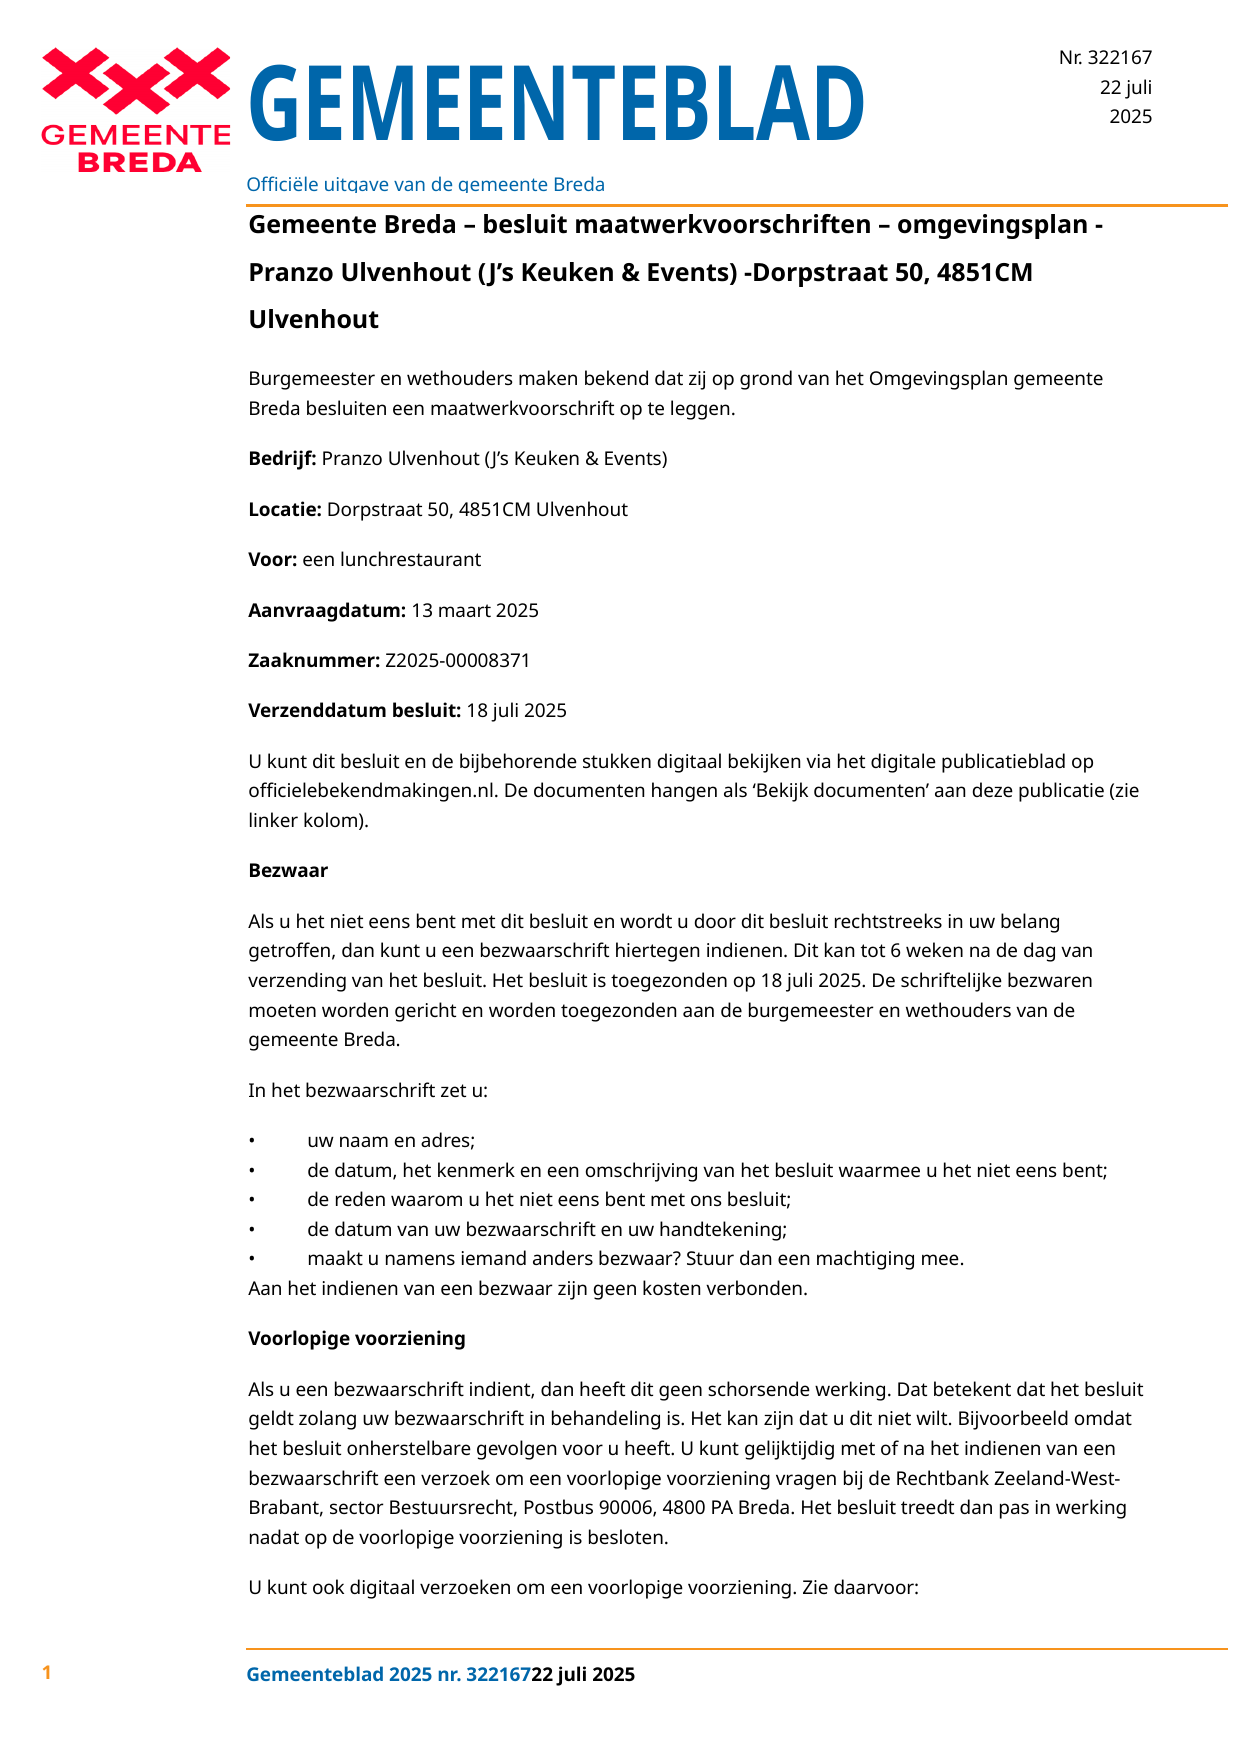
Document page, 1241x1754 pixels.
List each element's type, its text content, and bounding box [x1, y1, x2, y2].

text In het bezwaarschrift zet u: [248, 1077, 1152, 1102]
list de datum van uw bezwaarschrift en uw handtekening; [248, 1216, 1152, 1242]
text U kunt dit besluit en de bijbehorende stukken digitaal bekijken via het digitale publicatieblad op officielebekendmakingen.nl. De documenten hangen als ‘Bekijk documenten’ aan deze publicatie (zie linker kolom). [248, 748, 1152, 833]
text Zaaknummer: Z2025-00008371 [248, 647, 1152, 673]
text Gemeente Breda – besluit maatwerkvoorschriften – omgevingsplan - Pranzo Ulvenhout (J’s Keuken & Events) -Dorpstraat 50, 4851CM Ulvenhout [248, 207, 1152, 336]
text Aan het indienen van een bezwaar zijn geen kosten verbonden. [248, 1275, 1152, 1301]
text Locatie: Dorpstraat 50, 4851CM Ulvenhout [248, 496, 1152, 522]
text Aanvraagdatum: 13 maart 2025 [248, 597, 1152, 622]
text Voor: een lunchrestaurant [248, 546, 1152, 572]
text Als u een bezwaarschrift indient, dan heeft dit geen schorsende werking. Dat betekent dat het besluit geldt zolang uw bezwaarschrift in behandeling is. Het kan zijn dat u dit niet wilt. Bijvoorbeeld omdat het besluit onherstelbare gevolgen voor u heeft. U kunt gelijktijdig met of na het indienen van een bezwaarschrift een verzoek om een voorlopige voorziening vragen bij de Rechtbank Zeeland-West-Brabant, sector Bestuursrecht, Postbus 90006, 4800 PA Breda. Het besluit treedt dan pas in werking nadat op de voorlopige voorziening is besloten. [248, 1376, 1152, 1549]
text U kunt ook digitaal verzoeken om een voorlopige voorziening. Zie daarvoor: [248, 1574, 1152, 1600]
text Voorlopige voorziening [248, 1326, 1152, 1351]
text Bedrijf: Pranzo Ulvenhout (J’s Keuken & Events) [248, 446, 1152, 471]
picture [41, 47, 231, 172]
text Als u het niet eens bent met dit besluit en wordt u door dit besluit rechtstreeks in uw belang getroffen, dan kunt u een bezwaarschrift hiertegen indienen. Dit kan tot 6 weken na de dag van verzending van het besluit. Het besluit is toegezonden op 18 juli 2025. De schriftelijke bezwaren moeten worden gericht en worden toegezonden aan de burgemeester en wethouders van de gemeente Breda. [248, 908, 1152, 1052]
list de reden waarom u het niet eens bent met ons besluit; [248, 1186, 1152, 1212]
list de datum, het kenmerk en een omschrijving van het besluit waarmee u het niet eens bent; [248, 1157, 1152, 1182]
text Bezwaar [248, 858, 1152, 883]
list uw naam en adres; [248, 1127, 1152, 1153]
list maakt u namens iemand anders bezwaar? Stuur dan een machtiging mee. [248, 1246, 1152, 1271]
text Verzenddatum besluit: 18 juli 2025 [248, 698, 1152, 723]
text Burgemeester en wethouders maken bekend dat zij op grond van het Omgevingsplan gemeente Breda besluiten een maatwerkvoorschrift op te leggen. [248, 366, 1152, 421]
